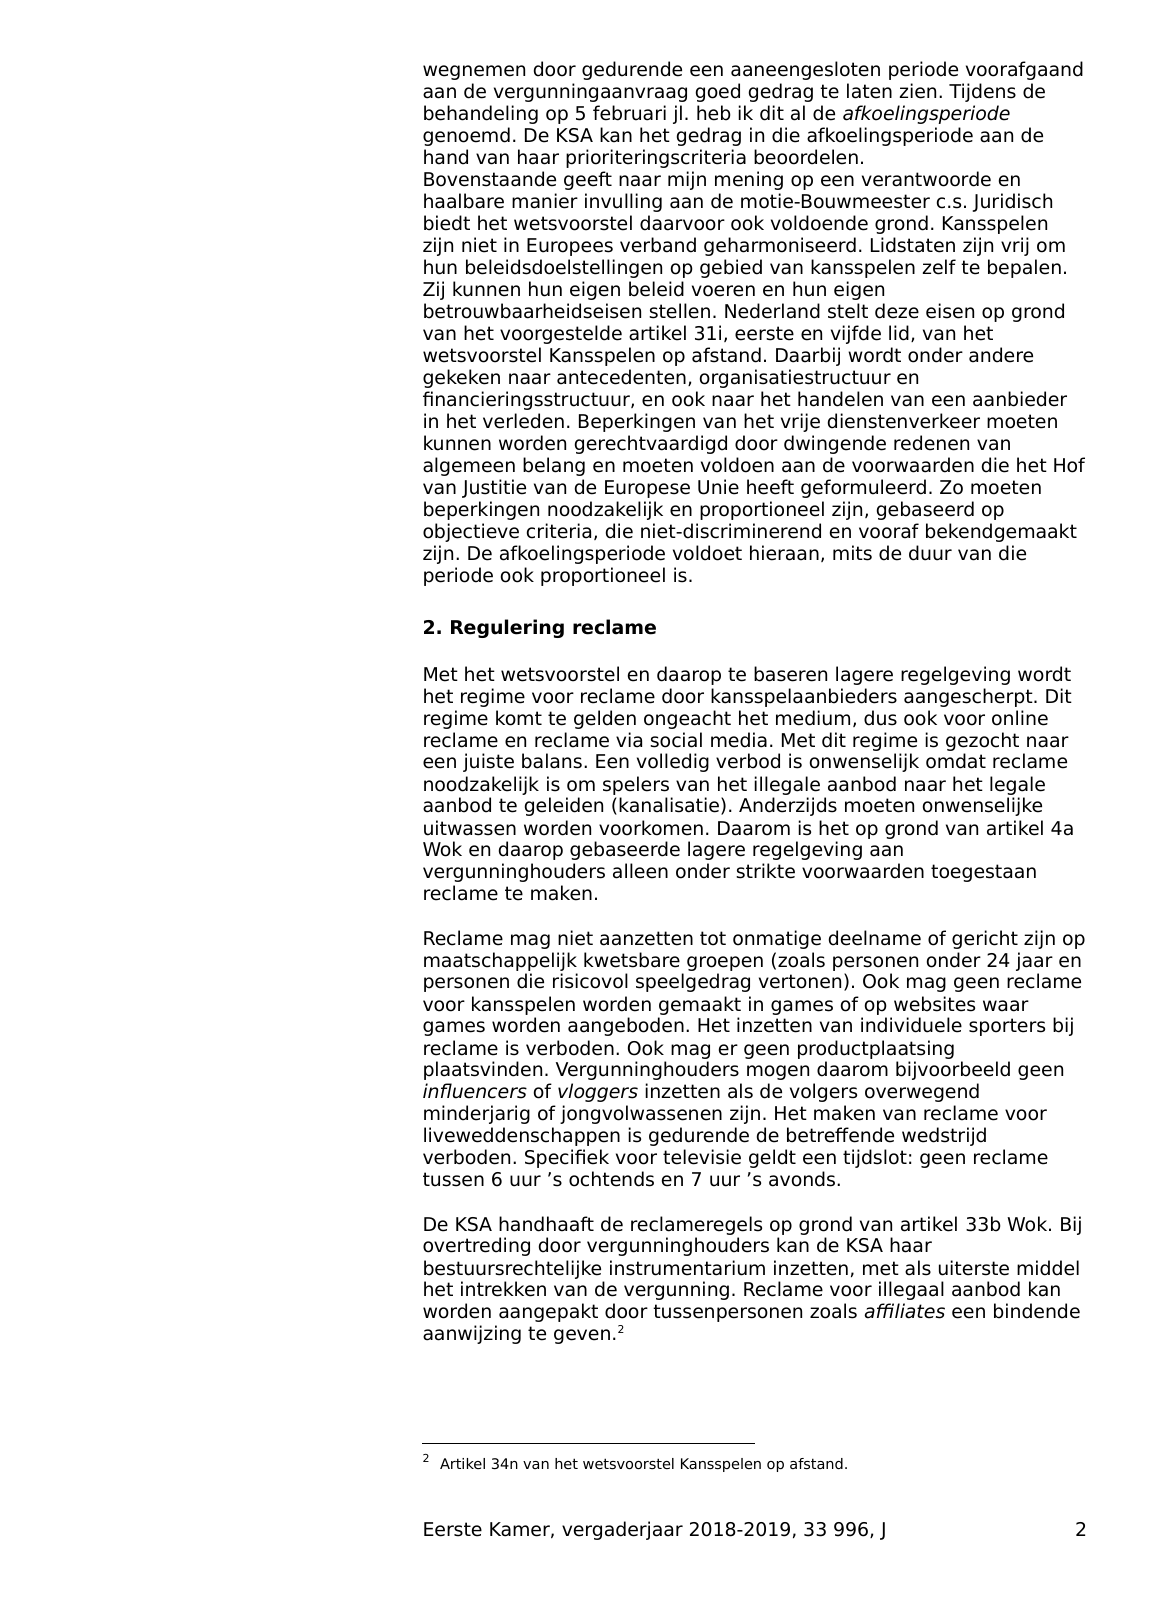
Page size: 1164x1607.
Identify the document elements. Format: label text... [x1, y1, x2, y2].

text Reclame mag niet aanzetten tot onmatige deelname of gericht zijn op maatschappelijk kwetsbare groepen (zoals personen onder 24 jaar en personen die risicovol speelgedrag vertonen). Ook mag geen reclame voor kansspelen worden gemaakt in games of op websites waar games worden aangeboden. Het inzetten van individuele sporters bij reclame is verboden. Ook mag er geen productplaatsing plaatsvinden. Vergunninghouders mogen daarom bijvoorbeeld geen influencers of vloggers inzetten als de volgers overwegend minderjarig of jongvolwassenen zijn. Het maken van reclame voor liveweddenschappen is gedurende de betreffende wedstrijd verboden. Specifiek voor televisie geldt een tijdslot: geen reclame tussen 6 uur ’s ochtends en 7 uur ’s avonds. [422, 927, 1087, 1191]
text wegnemen door gedurende een aaneengesloten periode voorafgaand aan de vergunningaanvraag goed gedrag te laten zien. Tijdens de behandeling op 5 februari jl. heb ik dit al de afkoelingsperiode genoemd. De KSA kan het gedrag in die afkoelingsperiode aan de hand van haar prioriteringscriteria beoordelen. [422, 59, 1087, 169]
text Met het wetsvoorstel en daarop te baseren lagere regelgeving wordt het regime voor reclame door kansspelaanbieders aangescherpt. Dit regime komt te gelden ongeacht het medium, dus ook voor online reclame en reclame via social media. Met dit regime is gezocht naar een juiste balans. Een volledig verbod is onwenselijk omdat reclame noodzakelijk is om spelers van het illegale aanbod naar het legale aanbod te geleiden (kanalisatie). Anderzijds moeten onwenselijke uitwassen worden voorkomen. Daarom is het op grond van artikel 4a Wok en daarop gebaseerde lagere regelgeving aan vergunninghouders alleen onder strikte voorwaarden toegestaan reclame te maken. [422, 663, 1087, 905]
text Bovenstaande geeft naar mijn mening op een verantwoorde en haalbare manier invulling aan de motie-Bouwmeester c.s. Juridisch biedt het wetsvoorstel daarvoor ook voldoende grond. Kansspelen zijn niet in Europees verband geharmoniseerd. Lidstaten zijn vrij om hun beleidsdoelstellingen op gebied van kansspelen zelf te bepalen. Zij kunnen hun eigen beleid voeren en hun eigen betrouwbaarheidseisen stellen. Nederland stelt deze eisen op grond van het voorgestelde artikel 31i, eerste en vijfde lid, van het wetsvoorstel Kansspelen op afstand. Daarbij wordt onder andere gekeken naar antecedenten, organisatiestructuur en financieringsstructuur, en ook naar het handelen van een aanbieder in het verleden. Beperkingen van het vrije dienstenverkeer moeten kunnen worden gerechtvaardigd door dwingende redenen van algemeen belang en moeten voldoen aan de voorwaarden die het Hof van Justitie van de Europese Unie heeft geformuleerd. Zo moeten beperkingen noodzakelijk en proportioneel zijn, gebaseerd op objectieve criteria, die niet-discriminerend en vooraf bekendgemaakt zijn. De afkoelingsperiode voldoet hieraan, mits de duur van die periode ook proportioneel is. [422, 169, 1087, 587]
text De KSA handhaaft de reclameregels op grond van artikel 33b Wok. Bij overtreding door vergunninghouders kan de KSA haar bestuursrechtelijke instrumentarium inzetten, met als uiterste middel het intrekken van de vergunning. Reclame voor illegaal aanbod kan worden aangepakt door tussenpersonen zoals affiliates een bindende aanwijzing te geven. [422, 1213, 1087, 1345]
text Artikel 34n van het wetsvoorstel Kansspelen op afstand. [422, 1452, 1087, 1474]
subtitle 2. Regulering reclame [422, 617, 1087, 638]
